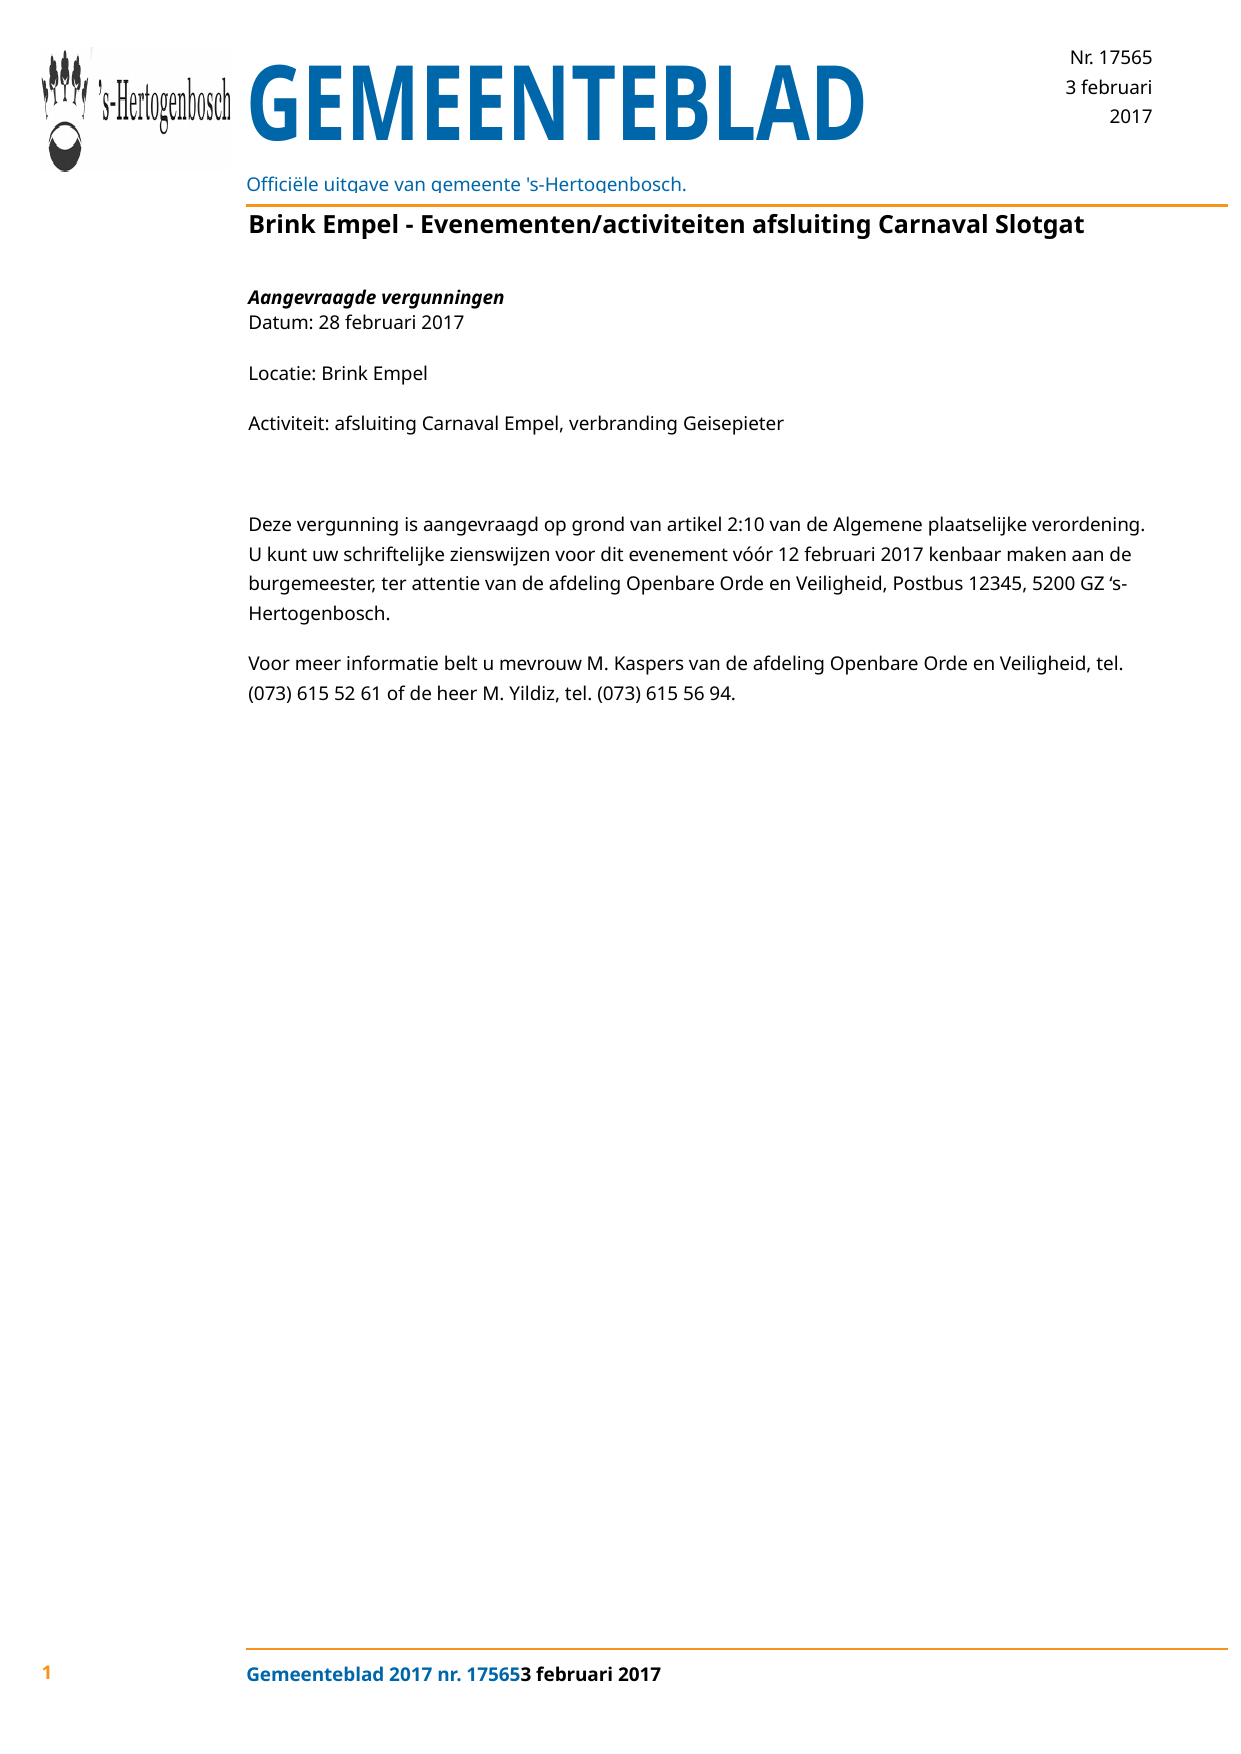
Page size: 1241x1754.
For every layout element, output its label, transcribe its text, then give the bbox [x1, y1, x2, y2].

text Locatie: Brink Empel [248, 360, 1152, 386]
text Aangevraagde vergunningen [248, 284, 1152, 309]
text Brink Empel - Evenementen/activiteiten afsluiting Carnaval Slotgat [248, 207, 1152, 241]
text Deze vergunning is aangevraagd op grond van artikel 2:10 van de Algemene plaatselijke verordening. U kunt uw schriftelijke zienswijzen voor dit evenement vóór 12 februari 2017 kenbaar maken aan de burgemeester, ter attentie van de afdeling Openbare Orde en Veiligheid, Postbus 12345, 5200 GZ ‘s-Hertogenbosch. [248, 511, 1152, 626]
text Activiteit: afsluiting Carnaval Empel, verbranding Geisepieter [248, 410, 1152, 436]
text Voor meer informatie belt u mevrouw M. Kaspers van de afdeling Openbare Orde en Veiligheid, tel. (073) 615 52 61 of de heer M. Yildiz, tel. (073) 615 56 94. [248, 650, 1152, 706]
picture [41, 47, 231, 172]
text Datum: 28 februari 2017 [248, 309, 1152, 335]
